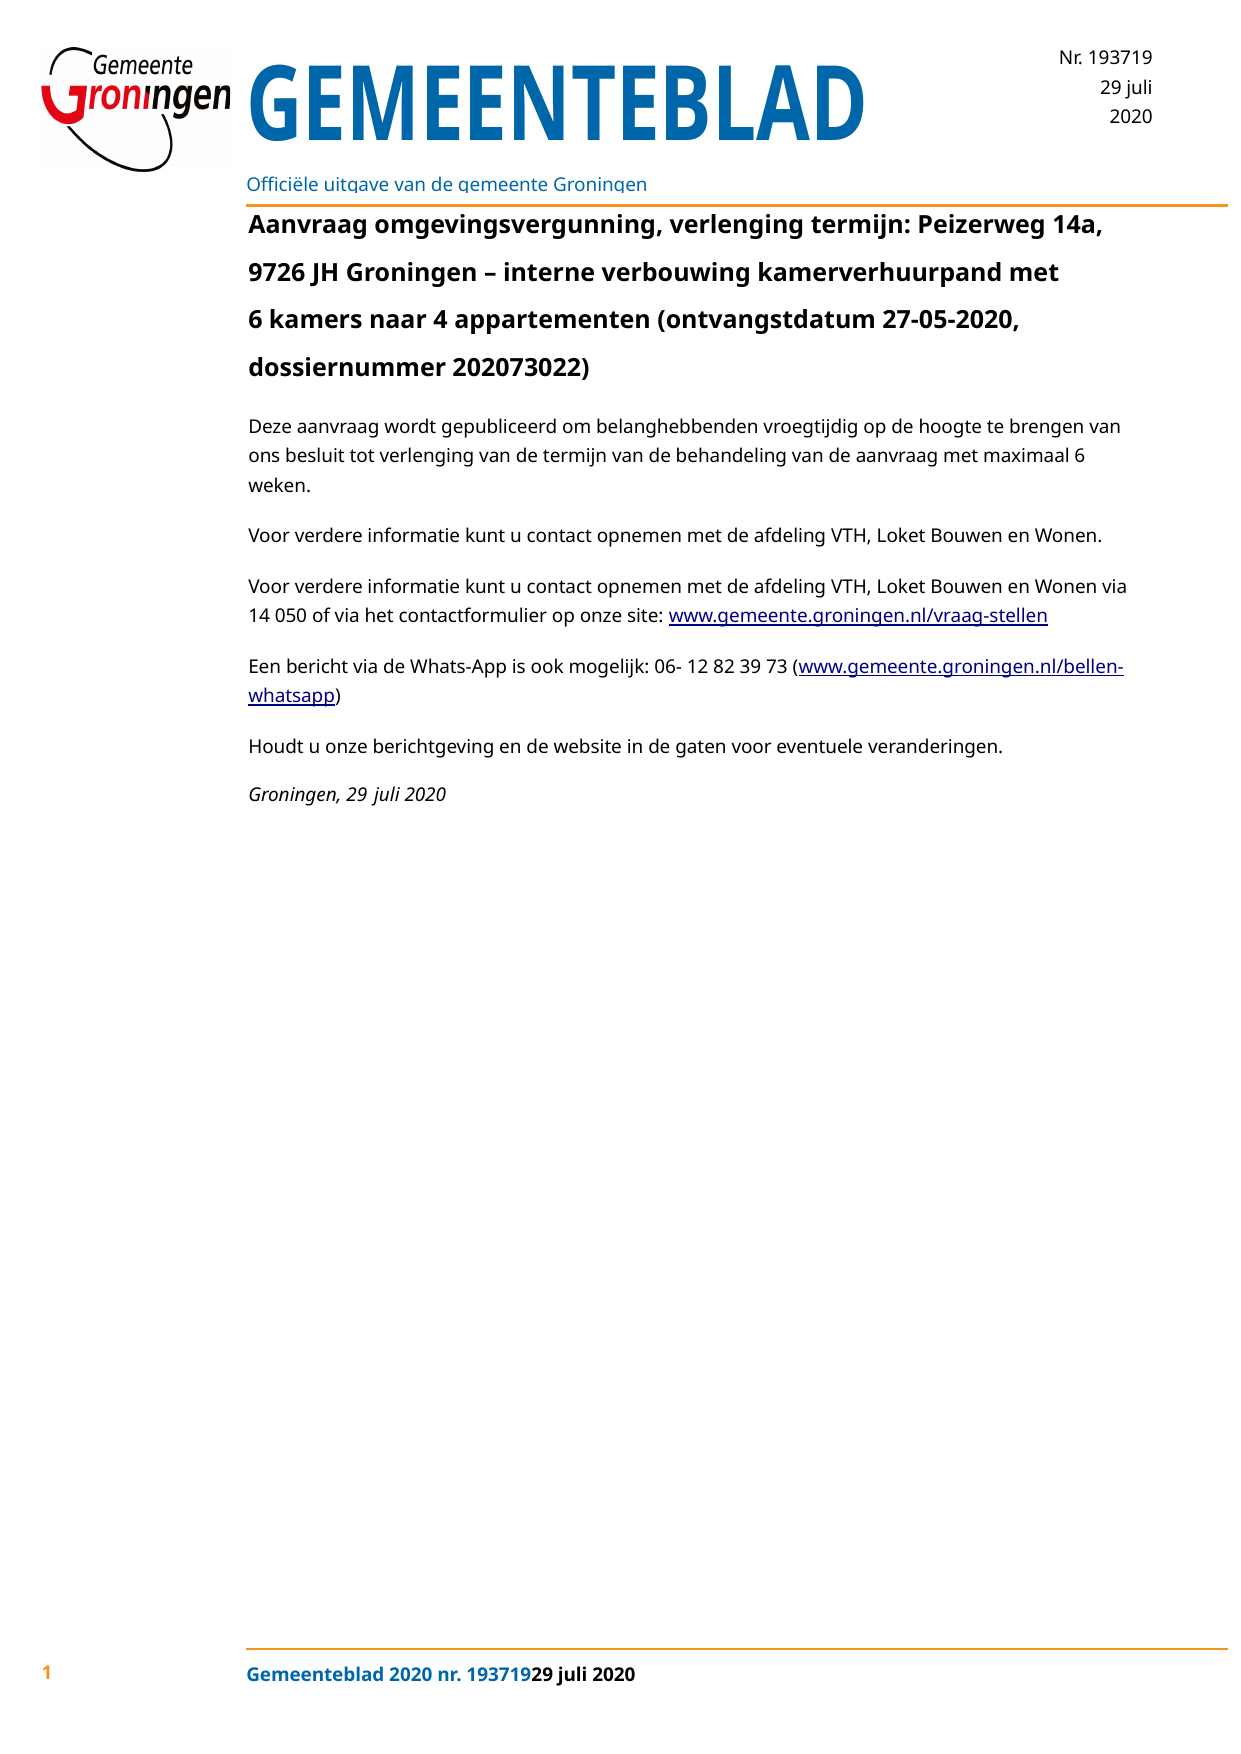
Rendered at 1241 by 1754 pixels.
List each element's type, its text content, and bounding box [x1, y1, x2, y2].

text Een bericht via de Whats-App is ook mogelijk: 06- 12 82 39 73 (www.gemeente.groningen.nl/bellen-whatsapp) [248, 653, 1152, 708]
text Deze aanvraag wordt gepubliceerd om belanghebbenden vroegtijdig op de hoogte te brengen van ons besluit tot verlenging van de termijn van de behandeling van de aanvraag met maximaal 6 weken. [248, 413, 1152, 498]
text Voor verdere informatie kunt u contact opnemen met de afdeling VTH, Loket Bouwen en Wonen via 14 050 of via het contactformulier op onze site: www.gemeente.groningen.nl/vraag-stellen [248, 573, 1152, 628]
text Aanvraag omgevingsvergunning, verlenging termijn: Peizerweg 14a, 9726 JH Groningen – interne verbouwing kamerverhuurpand met 6 kamers naar 4 appartementen (ontvangstdatum 27-05-2020, dossiernummer 202073022) [248, 207, 1152, 384]
picture [41, 47, 231, 172]
text Groningen, 29 juli 2020 [248, 781, 1152, 807]
text Voor verdere informatie kunt u contact opnemen met de afdeling VTH, Loket Bouwen en Wonen. [248, 523, 1152, 548]
text Houdt u onze berichtgeving en de website in de gaten voor eventuele veranderingen. [248, 733, 1152, 759]
